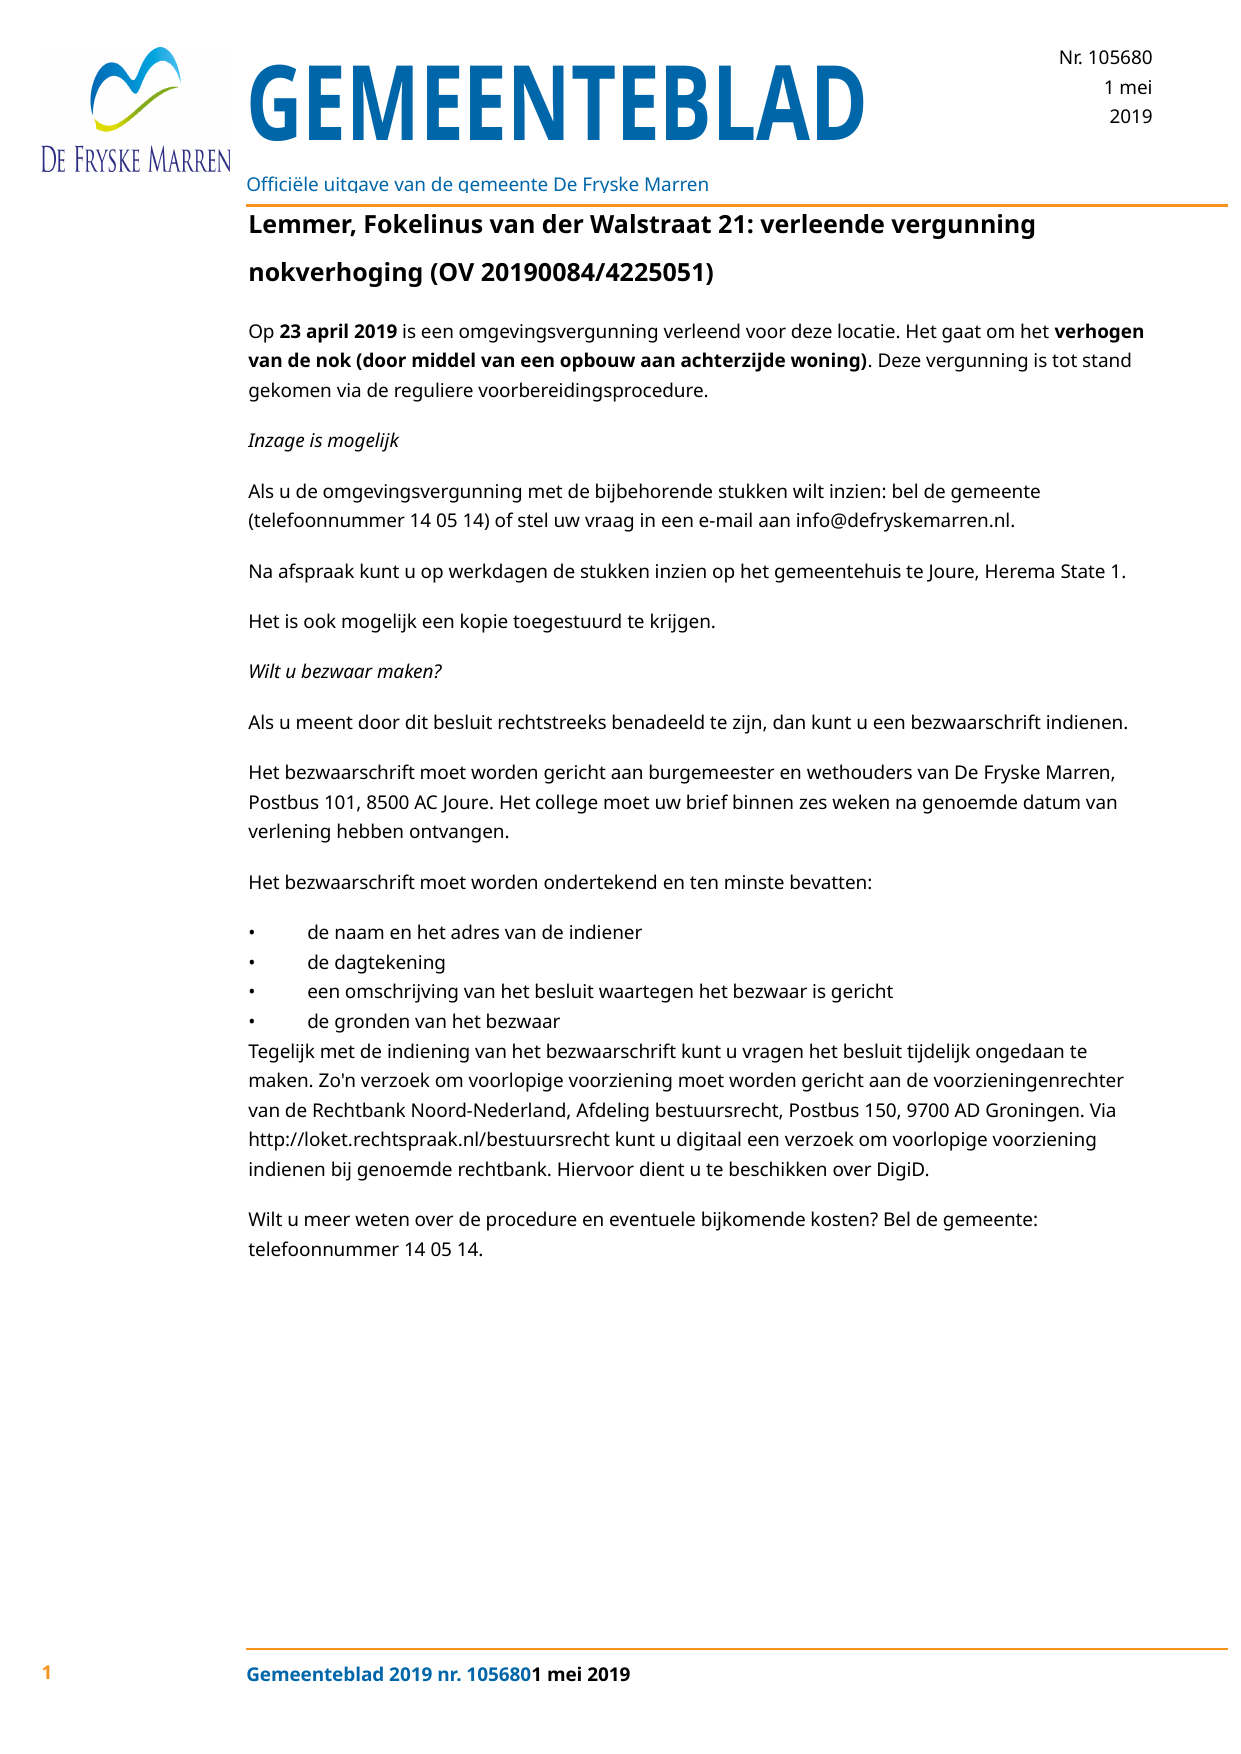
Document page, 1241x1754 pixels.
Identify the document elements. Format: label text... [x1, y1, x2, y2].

text Het is ook mogelijk een kopie toegestuurd te krijgen. [248, 608, 1152, 634]
list een omschrijving van het besluit waartegen het bezwaar is gericht [248, 979, 1152, 1004]
text Wilt u meer weten over de procedure en eventuele bijkomende kosten? Bel de gemeente: telefoonnummer 14 05 14. [248, 1207, 1152, 1262]
list de gronden van het bezwaar [248, 1008, 1152, 1034]
picture [41, 47, 231, 172]
text Tegelijk met de indiening van het bezwaarschrift kunt u vragen het besluit tijdelijk ongedaan te maken. Zo'n verzoek om voorlopige voorziening moet worden gericht aan de voorzieningenrechter van de Rechtbank Noord-Nederland, Afdeling bestuursrecht, Postbus 150, 9700 AD Groningen. Via http://loket.rechtspraak.nl/bestuursrecht kunt u digitaal een verzoek om voorlopige voorziening indienen bij genoemde rechtbank. Hiervoor dient u te beschikken over DigiD. [248, 1038, 1152, 1182]
text Lemmer, Fokelinus van der Walstraat 21: verleende vergunning nokverhoging (OV 20190084/4225051) [248, 207, 1152, 288]
text Het bezwaarschrift moet worden ondertekend en ten minste bevatten: [248, 869, 1152, 895]
list de dagtekening [248, 949, 1152, 975]
text Op 23 april 2019 is een omgevingsvergunning verleend voor deze locatie. Het gaat om het verhogen van de nok (door middel van een opbouw aan achterzijde woning). Deze vergunning is tot stand gekomen via de reguliere voorbereidingsprocedure. [248, 318, 1152, 403]
text Inzage is mogelijk [248, 427, 1152, 453]
text Als u de omgevingsvergunning met de bijbehorende stukken wilt inzien: bel de gemeente (telefoonnummer 14 05 14) of stel uw vraag in een e-mail aan info@defryskemarren.nl. [248, 478, 1152, 533]
list de naam en het adres van de indiener [248, 919, 1152, 945]
text Als u meent door dit besluit rechtstreeks benadeeld te zijn, dan kunt u een bezwaarschrift indienen. [248, 709, 1152, 735]
text Wilt u bezwaar maken? [248, 659, 1152, 684]
text Het bezwaarschrift moet worden gericht aan burgemeester en wethouders van De Fryske Marren, Postbus 101, 8500 AC Joure. Het college moet uw brief binnen zes weken na genoemde datum van verlening hebben ontvangen. [248, 759, 1152, 844]
text Na afspraak kunt u op werkdagen de stukken inzien op het gemeentehuis te Joure, Herema State 1. [248, 558, 1152, 584]
